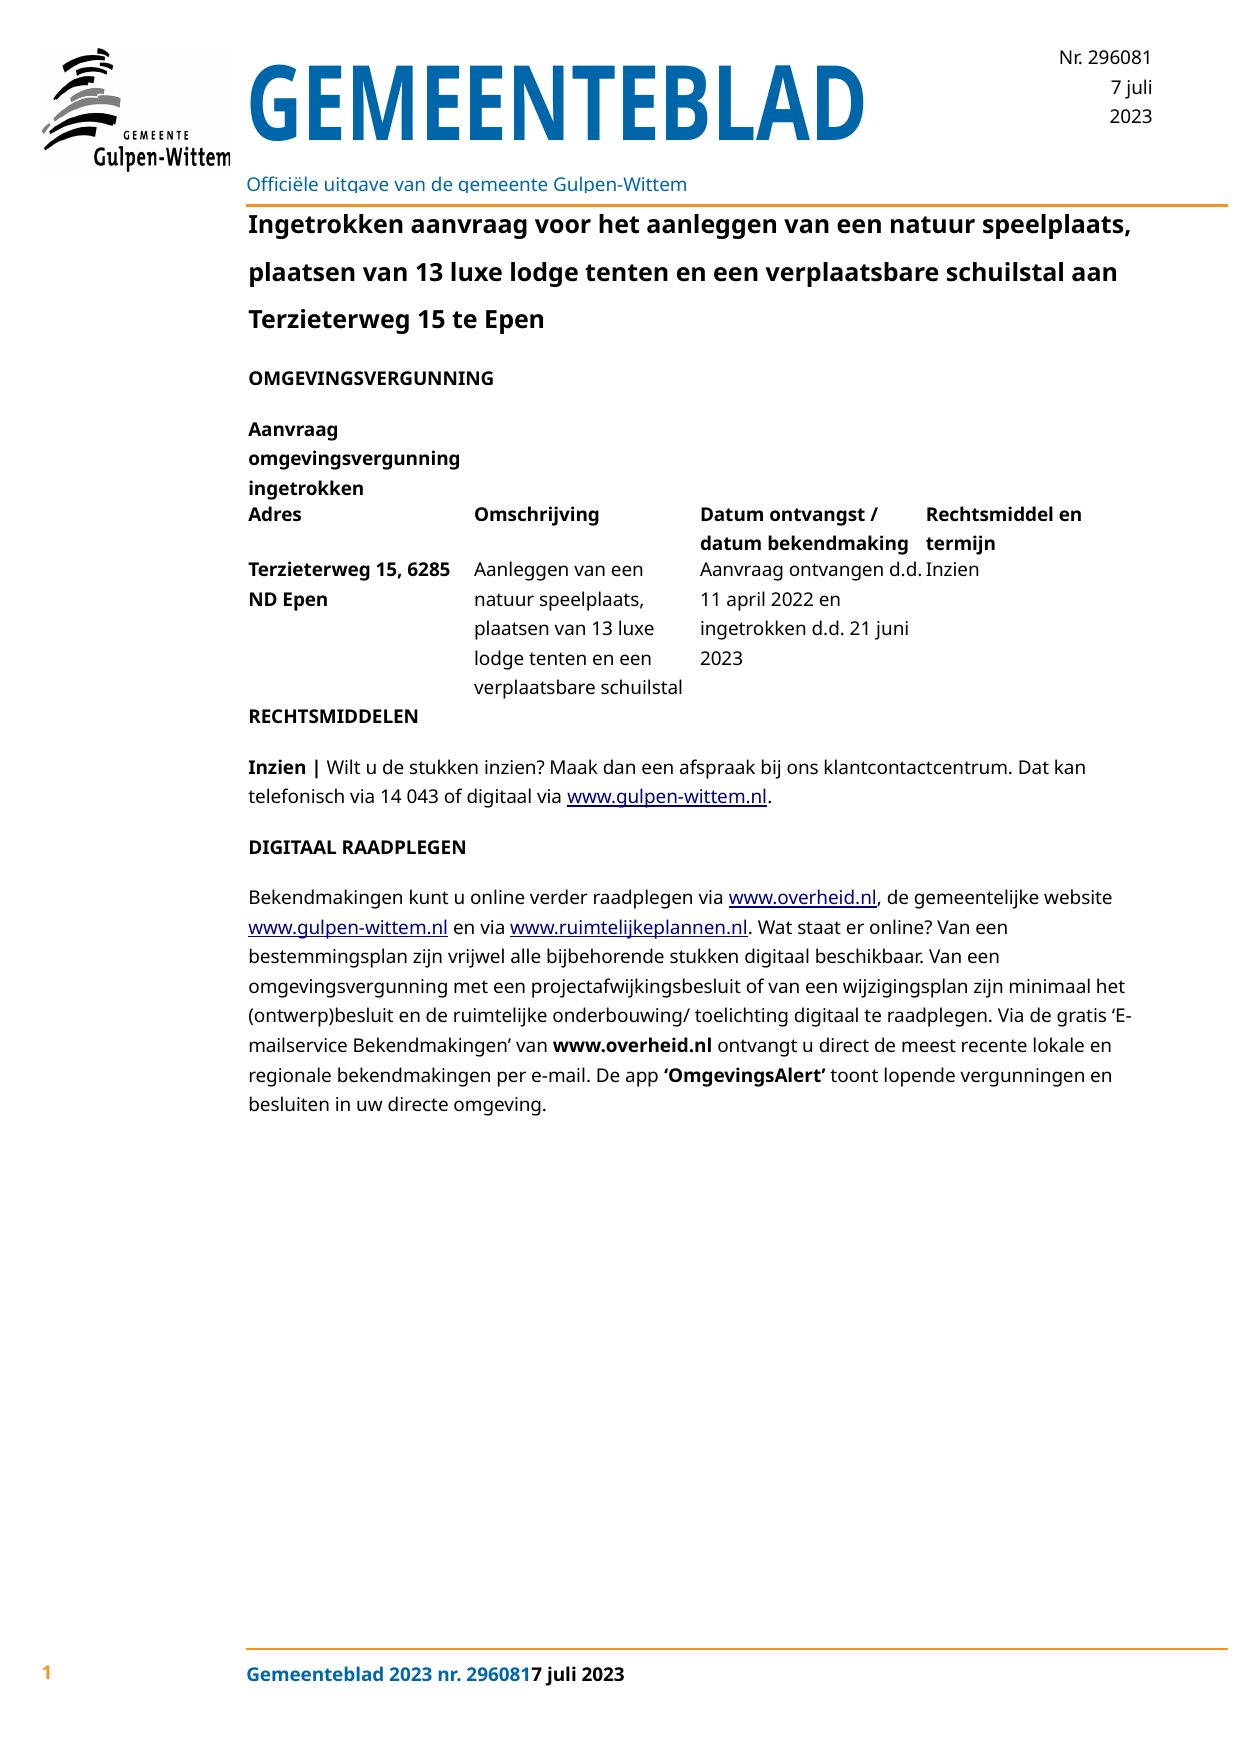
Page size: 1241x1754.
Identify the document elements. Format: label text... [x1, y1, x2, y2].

table_header [700, 416, 926, 501]
text OMGEVINGSVERGUNNING [248, 366, 1152, 391]
table_cell Omschrijving [474, 501, 700, 556]
text Ingetrokken aanvraag voor het aanleggen van een natuur speelplaats, plaatsen van 13 luxe lodge tenten en een verplaatsbare schuilstal aan Terzieterweg 15 te Epen [248, 207, 1152, 336]
text Bekendmakingen kunt u online verder raadplegen via www.overheid.nl, de gemeentelijke website www.gulpen-wittem.nl en via www.ruimtelijkeplannen.nl. Wat staat er online? Van een bestemmingsplan zijn vrijwel alle bijbehorende stukken digitaal beschikbaar. Van een omgevingsvergunning met een projectafwijkingsbesluit of van een wijzigingsplan zijn minimaal het (ontwerp)besluit en de ruimtelijke onderbouwing/ toelichting digitaal te raadplegen. Via de gratis ‘E-mailservice Bekendmakingen’ van www.overheid.nl ontvangt u direct de meest recente lokale en regionale bekendmakingen per e-mail. De app ‘OmgevingsAlert’ toont lopende vergunningen en besluiten in uw directe omgeving. [248, 884, 1152, 1117]
table_cell Inzien [926, 556, 1152, 700]
table_cell Terzieterweg 15, 6285 ND Epen [248, 556, 474, 700]
table_cell Datum ontvangst / datum bekendmaking [700, 501, 926, 556]
picture [41, 47, 231, 172]
table_header [926, 416, 1152, 501]
table_cell Adres [248, 501, 474, 556]
text RECHTSMIDDELEN [248, 703, 1152, 729]
table_cell Rechtsmiddel en termijn [926, 501, 1152, 556]
table_header [474, 416, 700, 501]
table_cell Aanleggen van een natuur speelplaats, plaatsen van 13 luxe lodge tenten en een verplaatsbare schuilstal [474, 556, 700, 700]
table_cell Aanvraag ontvangen d.d. 11 april 2022 en ingetrokken d.d. 21 juni 2023 [700, 556, 926, 700]
text DIGITAAL RAADPLEGEN [248, 834, 1152, 860]
text Inzien | Wilt u de stukken inzien? Maak dan een afspraak bij ons klantcontactcentrum. Dat kan telefonisch via 14 043 of digitaal via www.gulpen-wittem.nl. [248, 754, 1152, 809]
table_header Aanvraag omgevingsvergunning ingetrokken [248, 416, 474, 501]
